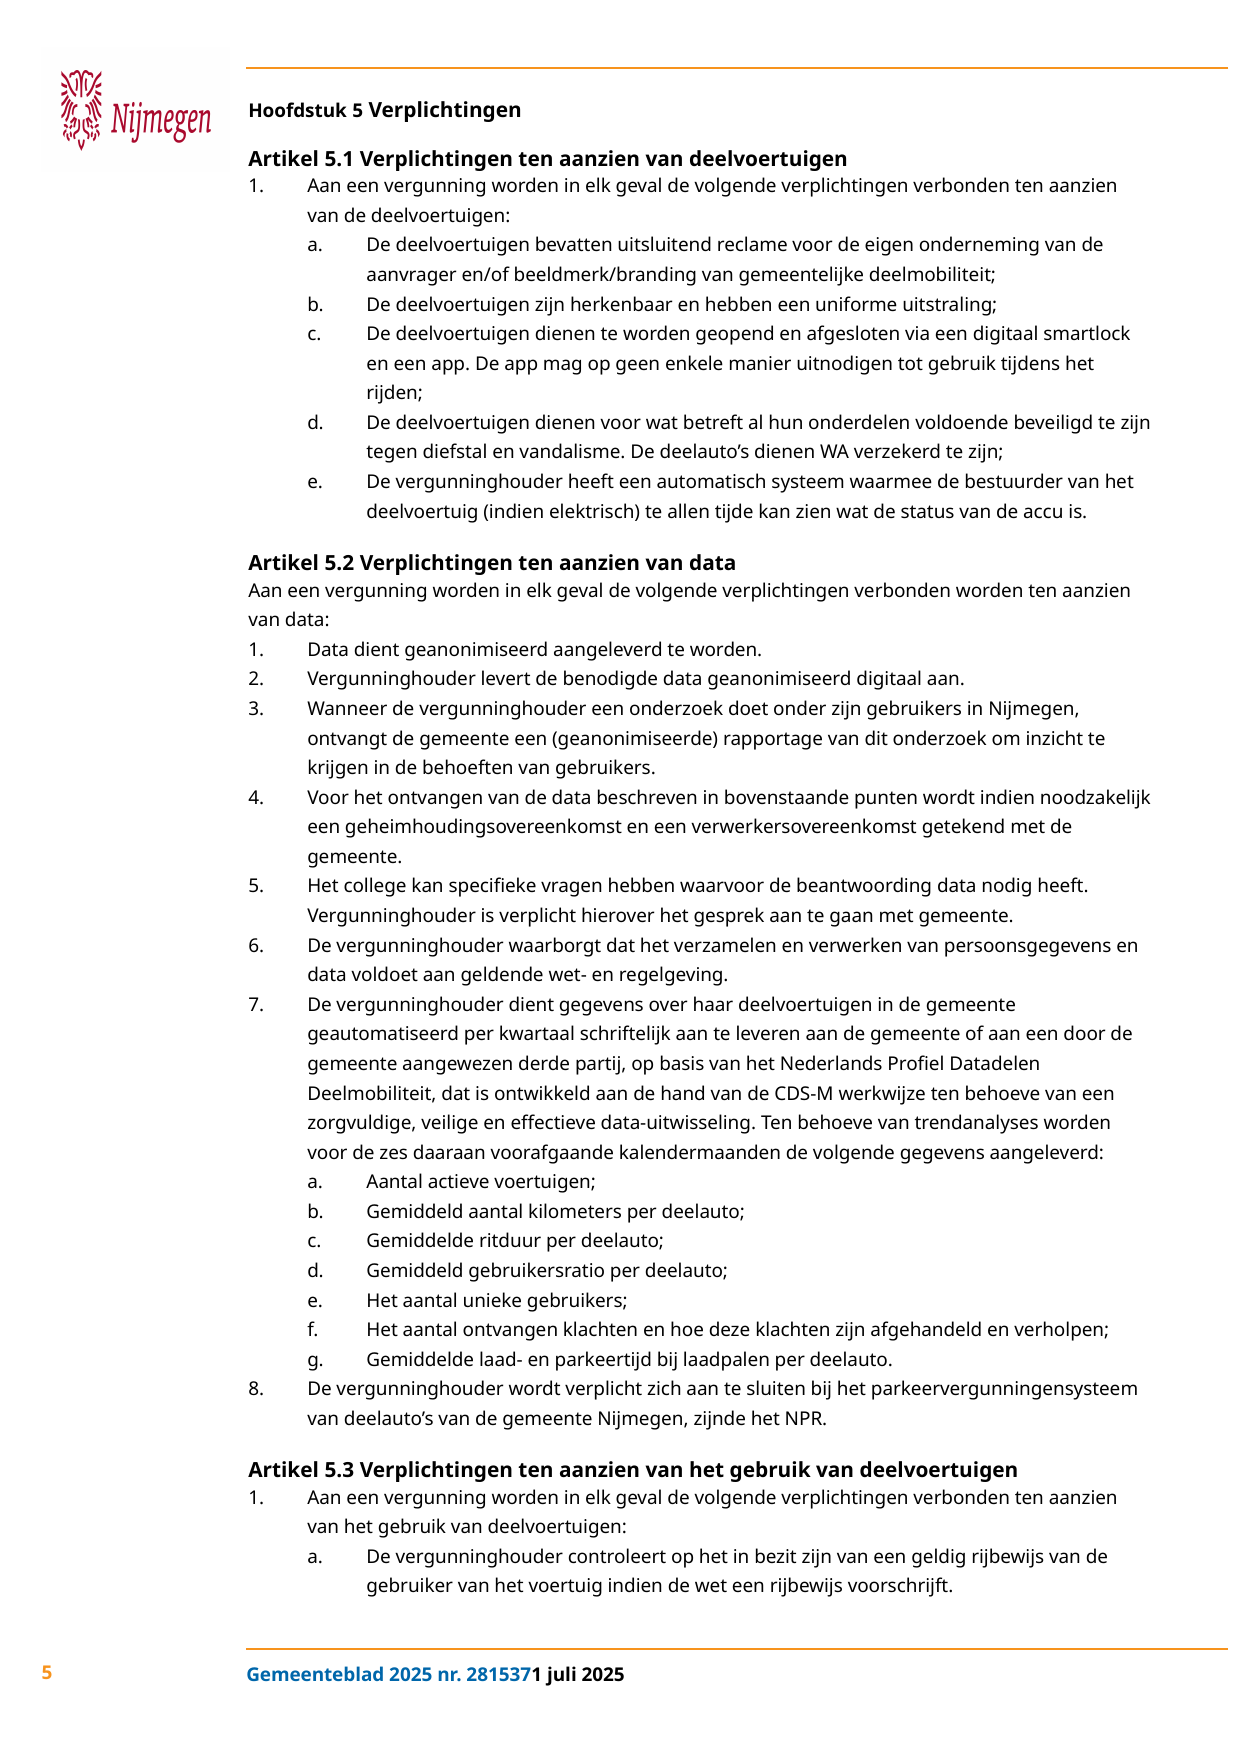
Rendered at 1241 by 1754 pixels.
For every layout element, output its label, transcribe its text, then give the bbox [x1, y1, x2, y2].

list Gemiddeld aantal kilometers per deelauto; [307, 1198, 1152, 1224]
list Wanneer de vergunninghouder een onderzoek doet onder zijn gebruikers in Nijmegen, ontvangt de gemeente een (geanonimiseerde) rapportage van dit onderzoek om inzicht te krijgen in de behoeften van gebruikers. [248, 695, 1152, 780]
list Gemiddeld gebruikersratio per deelauto; [307, 1257, 1152, 1283]
text Hoofdstuk 5 Verplichtingen [248, 95, 1152, 123]
list De vergunninghouder wordt verplicht zich aan te sluiten bij het parkeervergunningensysteem van deelauto’s van de gemeente Nijmegen, zijnde het NPR. [248, 1376, 1152, 1431]
list Aantal actieve voertuigen; [307, 1168, 1152, 1194]
list Voor het ontvangen van de data beschreven in bovenstaande punten wordt indien noodzakelijk een geheimhoudingsovereenkomst en een verwerkersovereenkomst getekend met de gemeente. [248, 784, 1152, 869]
list Gemiddelde ritduur per deelauto; [307, 1228, 1152, 1253]
text Aan een vergunning worden in elk geval de volgende verplichtingen verbonden worden ten aanzien van data: [248, 577, 1152, 632]
list Aan een vergunning worden in elk geval de volgende verplichtingen verbonden ten aanzien van de deelvoertuigen: [248, 172, 1152, 228]
text Artikel 5.1 Verplichtingen ten aanzien van deelvoertuigen [248, 144, 1152, 172]
list De deelvoertuigen zijn herkenbaar en hebben een uniforme uitstraling; [307, 291, 1152, 317]
list De vergunninghouder heeft een automatisch systeem waarmee de bestuurder van het deelvoertuig (indien elektrisch) te allen tijde kan zien wat de status van de accu is. [307, 468, 1152, 524]
list Het aantal ontvangen klachten en hoe deze klachten zijn afgehandeld en verholpen; [307, 1316, 1152, 1342]
list De vergunninghouder waarborgt dat het verzamelen en verwerken van persoonsgegevens en data voldoet aan geldende wet- en regelgeving. [248, 932, 1152, 987]
list Gemiddelde laad- en parkeertijd bij laadpalen per deelauto. [307, 1346, 1152, 1372]
list De vergunninghouder controleert op het in bezit zijn van een geldig rijbewijs van de gebruiker van het voertuig indien de wet een rijbewijs voorschrijft. [307, 1543, 1152, 1598]
list De deelvoertuigen bevatten uitsluitend reclame voor de eigen onderneming van de aanvrager en/of beeldmerk/branding van gemeentelijke deelmobiliteit; [307, 232, 1152, 287]
list Vergunninghouder levert de benodigde data geanonimiseerd digitaal aan. [248, 666, 1152, 691]
list Aan een vergunning worden in elk geval de volgende verplichtingen verbonden ten aanzien van het gebruik van deelvoertuigen: [248, 1484, 1152, 1539]
list Het college kan specifieke vragen hebben waarvoor de beantwoording data nodig heeft. Vergunninghouder is verplicht hierover het gesprek aan te gaan met gemeente. [248, 873, 1152, 928]
list De deelvoertuigen dienen te worden geopend en afgesloten via een digitaal smartlock en een app. De app mag op geen enkele manier uitnodigen tot gebruik tijdens het rijden; [307, 320, 1152, 405]
picture [41, 47, 231, 172]
text Artikel 5.2 Verplichtingen ten aanzien van data [248, 548, 1152, 577]
list De vergunninghouder dient gegevens over haar deelvoertuigen in de gemeente geautomatiseerd per kwartaal schriftelijk aan te leveren aan de gemeente of aan een door de gemeente aangewezen derde partij, op basis van het Nederlands Profiel Datadelen Deelmobiliteit, dat is ontwikkeld aan de hand van de CDS-M werkwijze ten behoeve van een zorgvuldige, veilige en effectieve data-uitwisseling. Ten behoeve van trendanalyses worden voor de zes daaraan voorafgaande kalendermaanden de volgende gegevens aangeleverd: [248, 991, 1152, 1164]
list De deelvoertuigen dienen voor wat betreft al hun onderdelen voldoende beveiligd te zijn tegen diefstal en vandalisme. De deelauto’s dienen WA verzekerd te zijn; [307, 409, 1152, 464]
list Data dient geanonimiseerd aangeleverd te worden. [248, 636, 1152, 662]
list Het aantal unieke gebruikers; [307, 1287, 1152, 1312]
text Artikel 5.3 Verplichtingen ten aanzien van het gebruik van deelvoertuigen [248, 1456, 1152, 1484]
